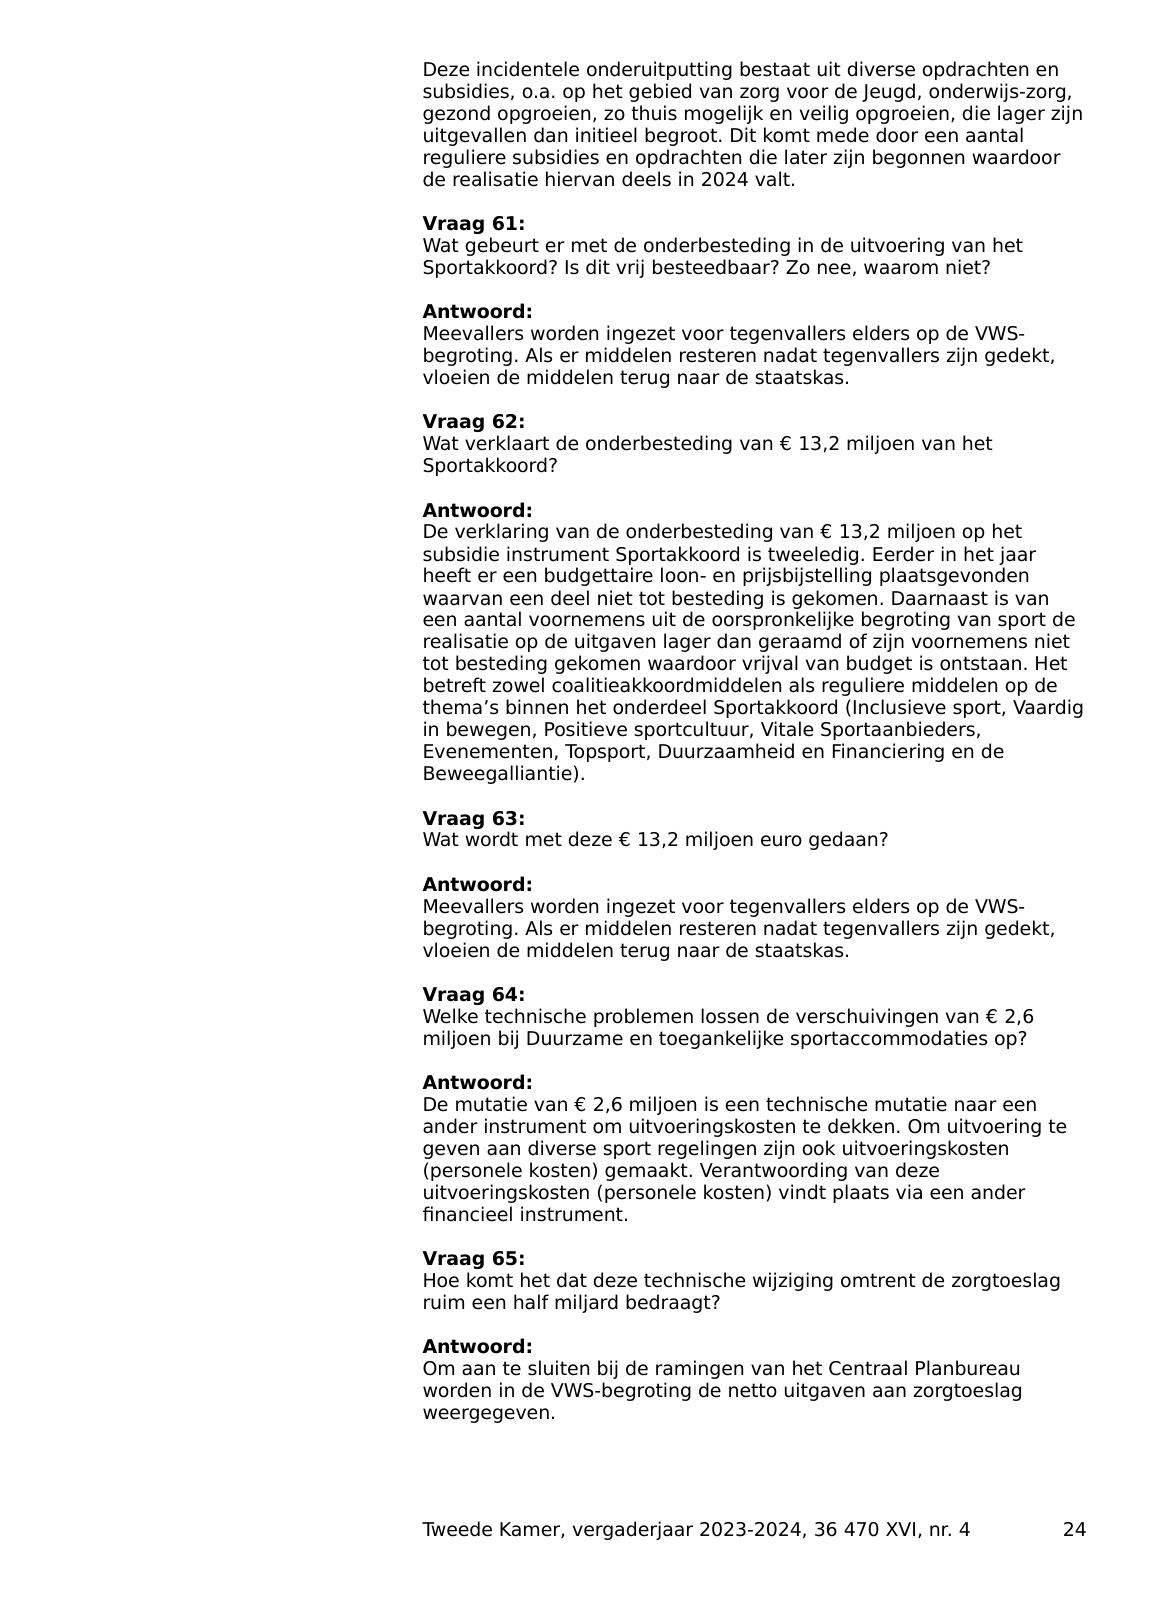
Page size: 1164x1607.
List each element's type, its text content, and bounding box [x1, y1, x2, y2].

text Deze incidentele onderuitputting bestaat uit diverse opdrachten en subsidies, o.a. op het gebied van zorg voor de Jeugd, onderwijs-zorg, gezond opgroeien, zo thuis mogelijk en veilig opgroeien, die lager zijn uitgevallen dan initieel begroot. Dit komt mede door een aantal reguliere subsidies en opdrachten die later zijn begonnen waardoor de realisatie hiervan deels in 2024 valt. [422, 59, 1087, 191]
text Antwoord: [422, 873, 1087, 896]
text Wat verklaart de onderbesteding van € 13,2 miljoen van het Sportakkoord? [422, 433, 1087, 477]
text Hoe komt het dat deze technische wijziging omtrent de zorgtoeslag ruim een half miljard bedraagt? [422, 1270, 1087, 1314]
text Antwoord: [422, 1336, 1087, 1358]
text Antwoord: [422, 301, 1087, 323]
text Antwoord: [422, 1072, 1087, 1094]
text Vraag 64: [422, 984, 1087, 1006]
text Wat gebeurt er met de onderbesteding in de uitvoering van het Sportakkoord? Is dit vrij besteedbaar? Zo nee, waarom niet? [422, 235, 1087, 279]
text Antwoord: [422, 499, 1087, 521]
text Welke technische problemen lossen de verschuivingen van € 2,6 miljoen bij Duurzame en toegankelijke sportaccommodaties op? [422, 1006, 1087, 1049]
text Vraag 61: [422, 213, 1087, 235]
text Om aan te sluiten bĳ de ramingen van het Centraal Planbureau worden in de VWS-begroting de netto uitgaven aan zorgtoeslag weergegeven. [422, 1358, 1087, 1424]
text De verklaring van de onderbesteding van € 13,2 miljoen op het subsidie instrument Sportakkoord is tweeledig. Eerder in het jaar heeft er een budgettaire loon- en prijsbijstelling plaatsgevonden waarvan een deel niet tot besteding is gekomen. Daarnaast is van een aantal voornemens uit de oorspronkelijke begroting van sport de realisatie op de uitgaven lager dan geraamd of zijn voornemens niet tot besteding gekomen waardoor vrijval van budget is ontstaan. Het betreft zowel coalitieakkoordmiddelen als reguliere middelen op de thema’s binnen het onderdeel Sportakkoord (Inclusieve sport, Vaardig in bewegen, Positieve sportcultuur, Vitale Sportaanbieders, Evenementen, Topsport, Duurzaamheid en Financiering en de Beweegalliantie). [422, 521, 1087, 785]
text Vraag 62: [422, 411, 1087, 433]
text De mutatie van € 2,6 miljoen is een technische mutatie naar een ander instrument om uitvoeringskosten te dekken. Om uitvoering te geven aan diverse sport regelingen zijn ook uitvoeringskosten (personele kosten) gemaakt. Verantwoording van deze uitvoeringskosten (personele kosten) vindt plaats via een ander financieel instrument. [422, 1094, 1087, 1226]
text Vraag 63: [422, 807, 1087, 829]
text Meevallers worden ingezet voor tegenvallers elders op de VWS-begroting. Als er middelen resteren nadat tegenvallers zijn gedekt, vloeien de middelen terug naar de staatskas. [422, 896, 1087, 961]
text Wat wordt met deze € 13,2 miljoen euro gedaan? [422, 829, 1087, 851]
text Vraag 65: [422, 1248, 1087, 1270]
text Meevallers worden ingezet voor tegenvallers elders op de VWS-begroting. Als er middelen resteren nadat tegenvallers zijn gedekt, vloeien de middelen terug naar de staatskas. [422, 323, 1087, 389]
